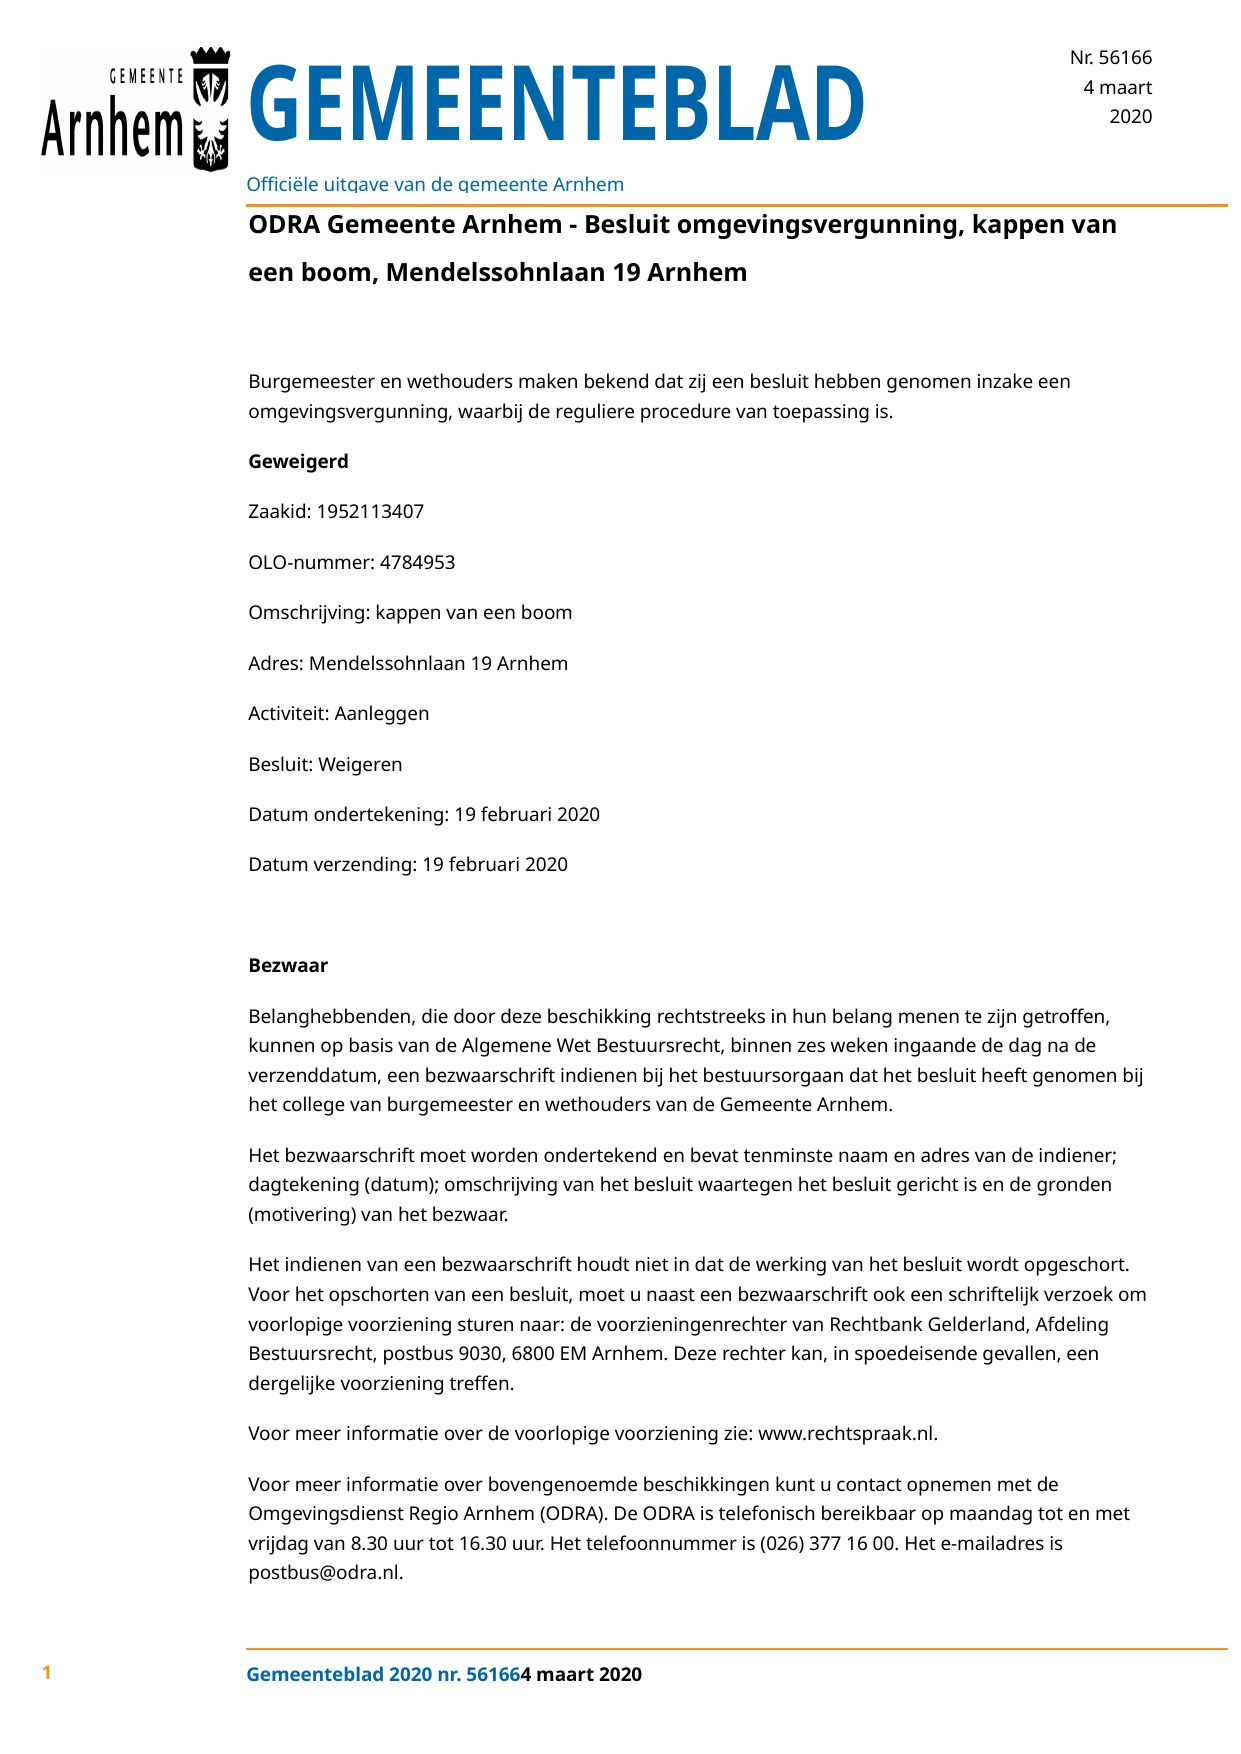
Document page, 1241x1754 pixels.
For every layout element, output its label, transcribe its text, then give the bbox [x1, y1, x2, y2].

text Belanghebbenden, die door deze beschikking rechtstreeks in hun belang menen te zijn getroffen, kunnen op basis van de Algemene Wet Bestuursrecht, binnen zes weken ingaande de dag na de verzenddatum, een bezwaarschrift indienen bij het bestuursorgaan dat het besluit heeft genomen bij het college van burgemeester en wethouders van de Gemeente Arnhem. [248, 1003, 1152, 1117]
text Bezwaar [248, 952, 1152, 978]
picture [41, 47, 231, 172]
text Voor meer informatie over de voorlopige voorziening zie: www.rechtspraak.nl. [248, 1420, 1152, 1446]
text Datum verzending: 19 februari 2020 [248, 852, 1152, 877]
text Datum ondertekening: 19 februari 2020 [248, 801, 1152, 827]
text Burgemeester en wethouders maken bekend dat zij een besluit hebben genomen inzake een omgevingsvergunning, waarbij de reguliere procedure van toepassing is. [248, 368, 1152, 424]
text Adres: Mendelssohnlaan 19 Arnhem [248, 650, 1152, 676]
text Geweigerd [248, 448, 1152, 474]
text Het bezwaarschrift moet worden ondertekend en bevat tenminste naam en adres van de indiener; dagtekening (datum); omschrijving van het besluit waartegen het besluit gericht is en de gronden (motivering) van het bezwaar. [248, 1142, 1152, 1227]
text Zaakid: 1952113407 [248, 499, 1152, 524]
text OLO-nummer: 4784953 [248, 549, 1152, 575]
text Voor meer informatie over bovengenoemde beschikkingen kunt u contact opnemen met de Omgevingsdienst Regio Arnhem (ODRA). De ODRA is telefonisch bereikbaar op maandag tot en met vrijdag van 8.30 uur tot 16.30 uur. Het telefoonnummer is (026) 377 16 00. Het e-mailadres is postbus@odra.nl. [248, 1471, 1152, 1585]
text ODRA Gemeente Arnhem - Besluit omgevingsvergunning, kappen van een boom, Mendelssohnlaan 19 Arnhem [248, 207, 1152, 288]
text Omschrijving: kappen van een boom [248, 599, 1152, 625]
text Activiteit: Aanleggen [248, 700, 1152, 726]
text Besluit: Weigeren [248, 751, 1152, 777]
text Het indienen van een bezwaarschrift houdt niet in dat de werking van het besluit wordt opgeschort. Voor het opschorten van een besluit, moet u naast een bezwaarschrift ook een schriftelijk verzoek om voorlopige voorziening sturen naar: de voorzieningenrechter van Rechtbank Gelderland, Afdeling Bestuursrecht, postbus 9030, 6800 EM Arnhem. Deze rechter kan, in spoedeisende gevallen, een dergelijke voorziening treffen. [248, 1252, 1152, 1396]
